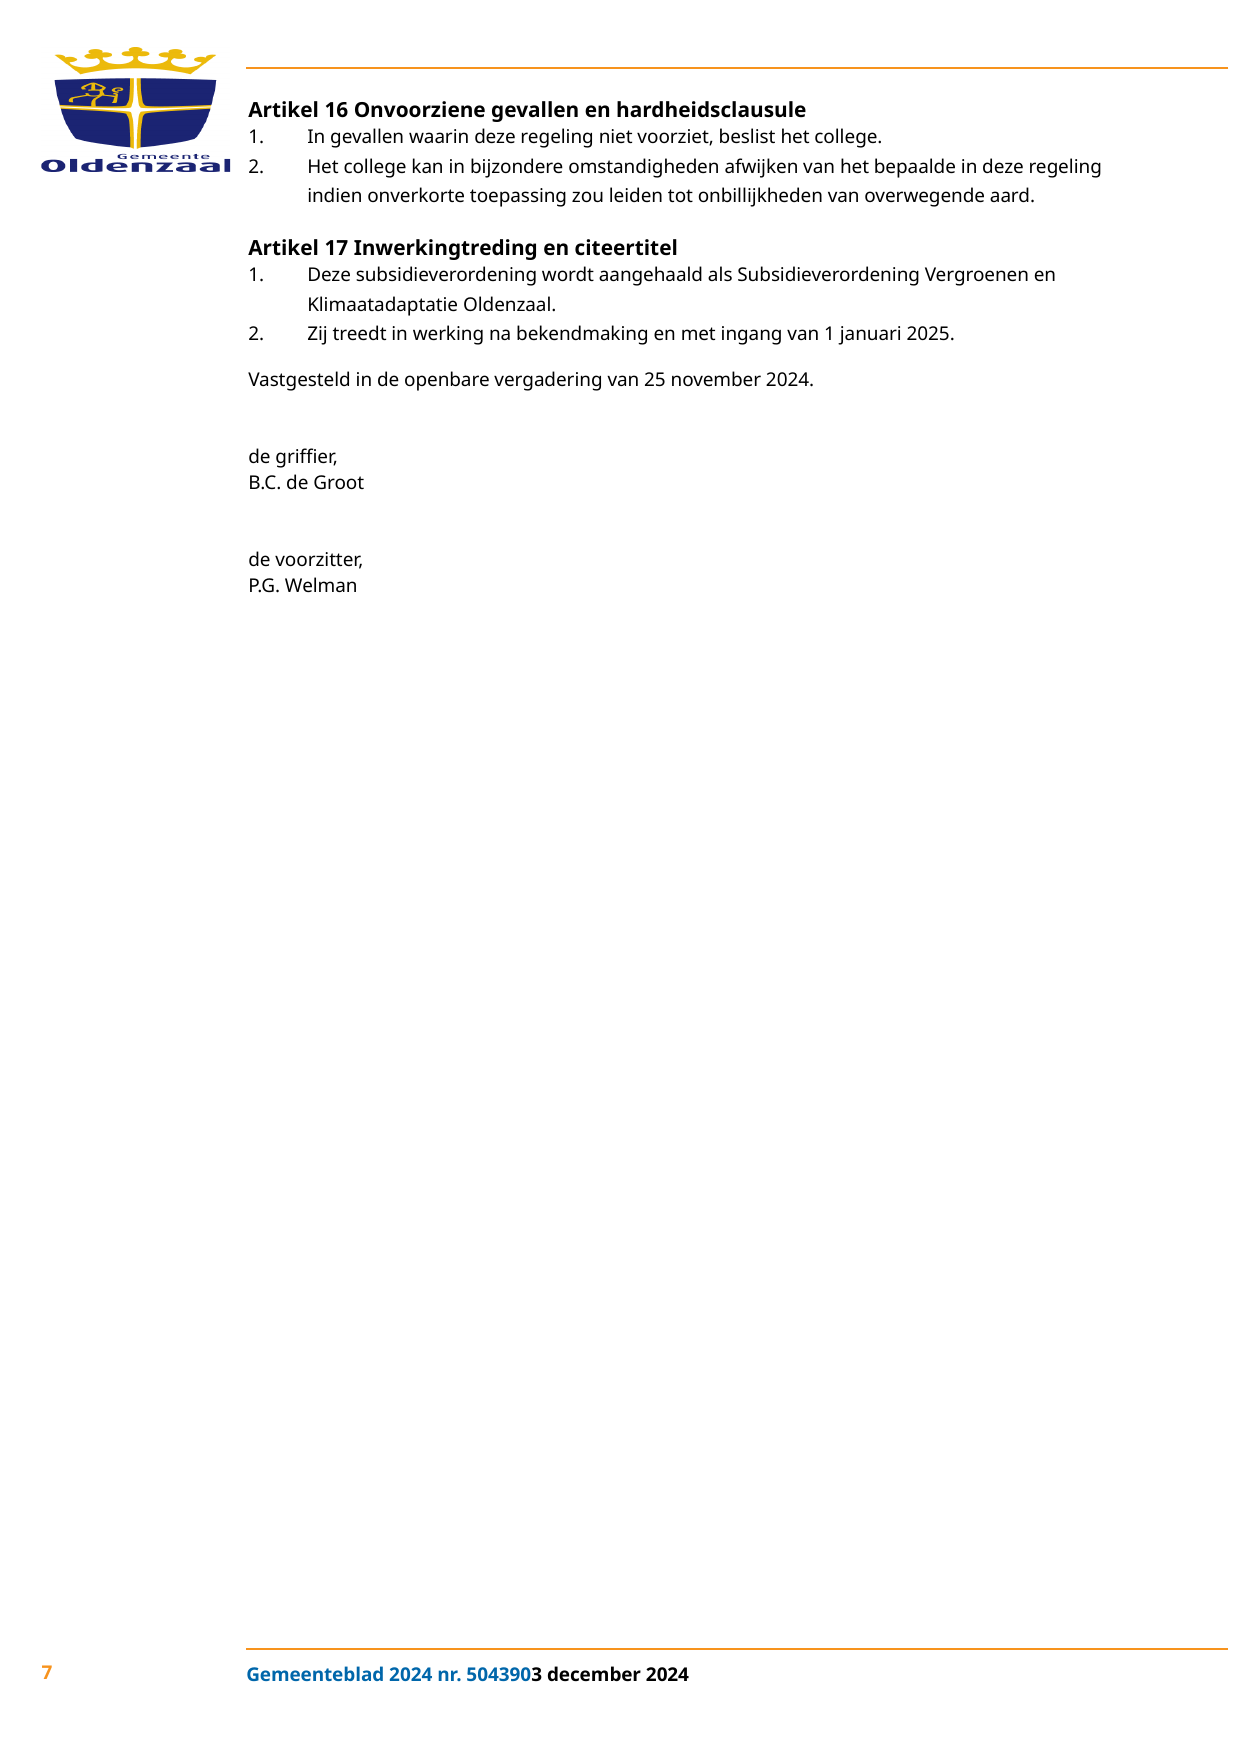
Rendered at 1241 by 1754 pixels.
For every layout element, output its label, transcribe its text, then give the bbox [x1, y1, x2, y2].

text Vastgesteld in de openbare vergadering van 25 november 2024. [248, 366, 1152, 392]
list In gevallen waarin deze regeling niet voorziet, beslist het college. [248, 123, 1152, 149]
picture [41, 47, 231, 172]
text Artikel 16 Onvoorziene gevallen en hardheidsclausule [248, 95, 1152, 123]
list Het college kan in bijzondere omstandigheden afwijken van het bepaalde in deze regeling indien onverkorte toepassing zou leiden tot onbillijkheden van overwegende aard. [248, 153, 1152, 208]
text Artikel 17 Inwerkingtreding en citeertitel [248, 233, 1152, 261]
text de griffier, [248, 443, 1152, 469]
text B.C. de Groot [248, 469, 1152, 495]
list Zij treedt in werking na bekendmaking en met ingang van 1 januari 2025. [248, 320, 1152, 346]
list Deze subsidieverordening wordt aangehaald als Subsidieverordening Vergroenen en Klimaatadaptatie Oldenzaal. [248, 261, 1152, 317]
text de voorzitter, [248, 546, 1152, 572]
text P.G. Welman [248, 572, 1152, 598]
